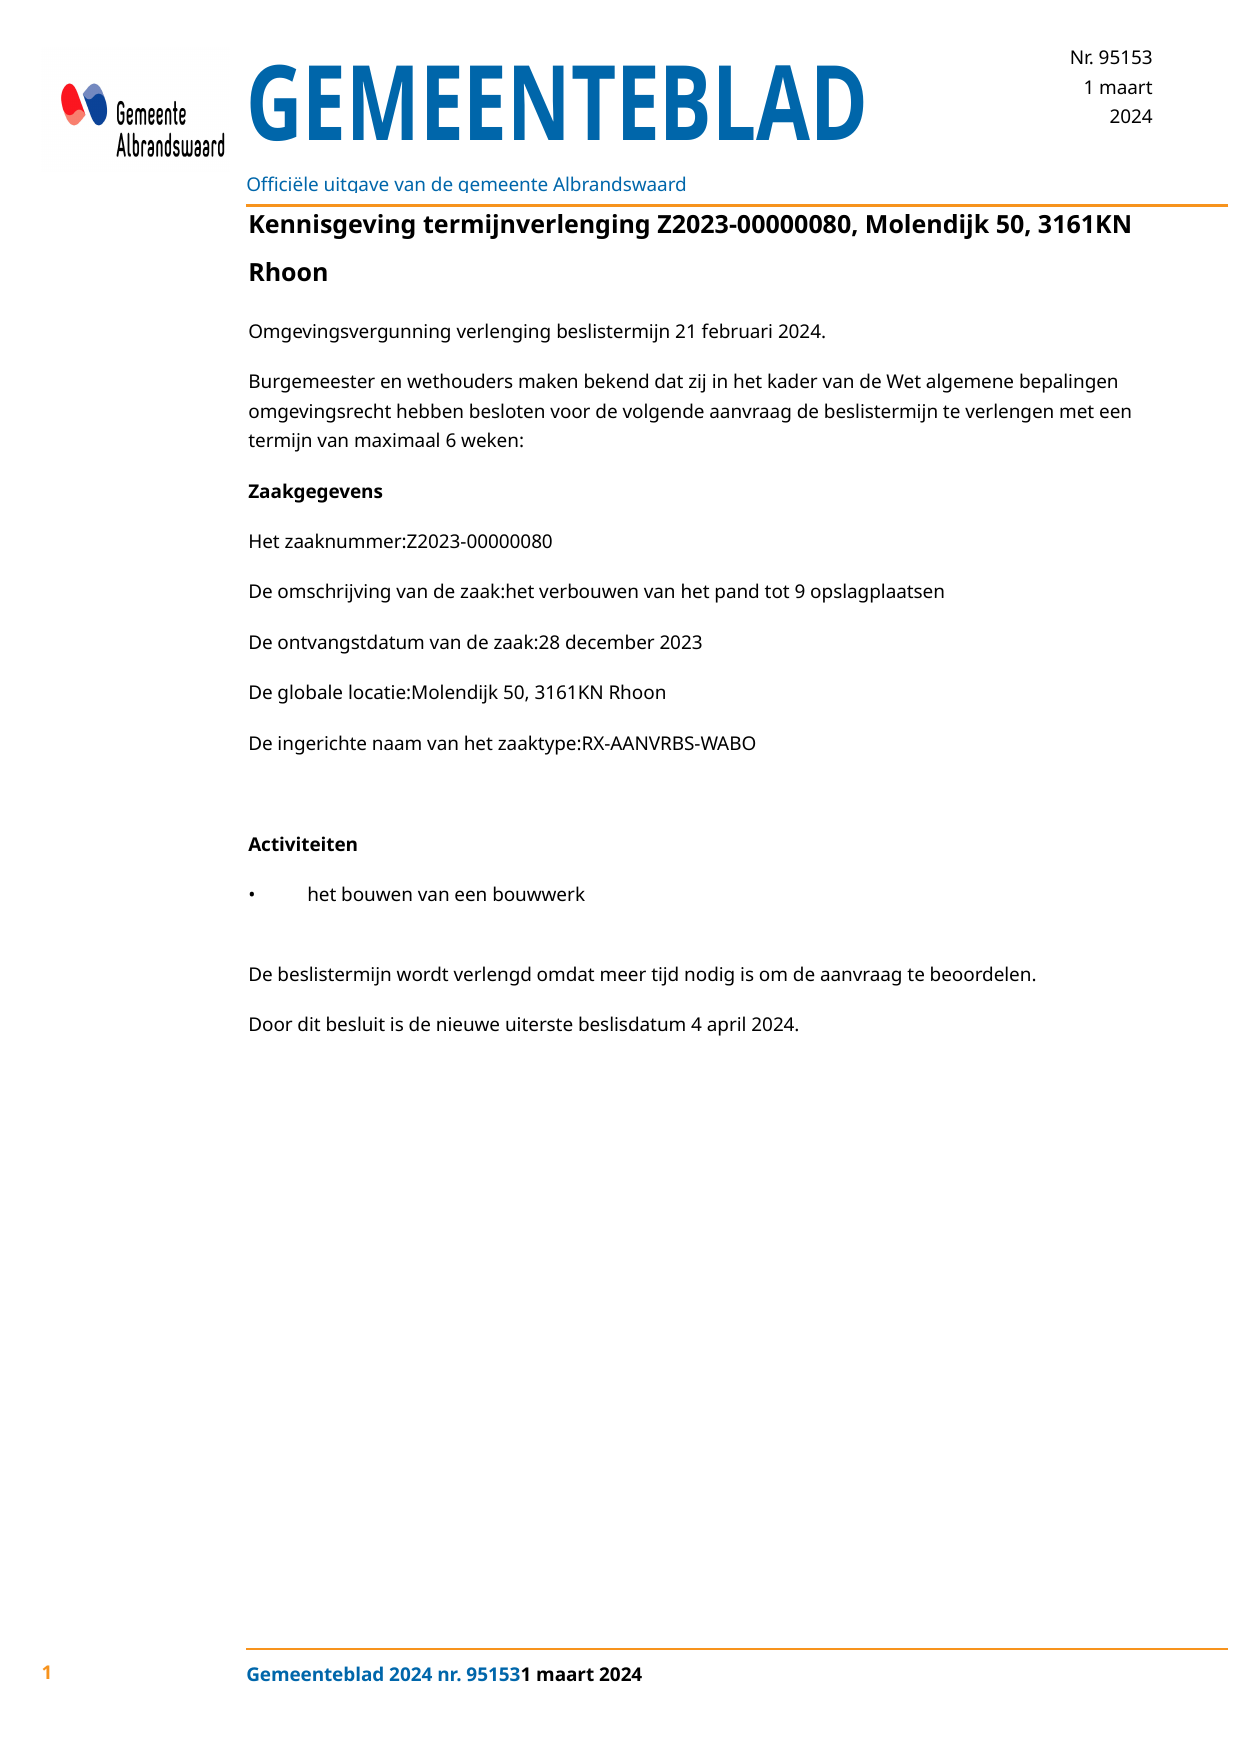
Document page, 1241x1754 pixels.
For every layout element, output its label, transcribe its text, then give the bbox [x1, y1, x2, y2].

text Het zaaknummer:Z2023-00000080 [248, 528, 1152, 554]
text De ontvangstdatum van de zaak:28 december 2023 [248, 629, 1152, 655]
text Burgemeester en wethouders maken bekend dat zij in het kader van de Wet algemene bepalingen omgevingsrecht hebben besloten voor de volgende aanvraag de beslistermijn te verlengen met een termijn van maximaal 6 weken: [248, 368, 1152, 453]
text De ingerichte naam van het zaaktype:RX-AANVRBS-WABO [248, 730, 1152, 756]
text De globale locatie:Molendijk 50, 3161KN Rhoon [248, 679, 1152, 705]
list het bouwen van een bouwwerk [248, 881, 1152, 907]
text Omgevingsvergunning verlenging beslistermijn 21 februari 2024. [248, 318, 1152, 344]
text Zaakgegevens [248, 478, 1152, 504]
text Kennisgeving termijnverlenging Z2023-00000080, Molendijk 50, 3161KN Rhoon [248, 207, 1152, 288]
text Door dit besluit is de nieuwe uiterste beslisdatum 4 april 2024. [248, 1012, 1152, 1037]
picture [41, 47, 231, 172]
text Activiteiten [248, 831, 1152, 857]
text De beslistermijn wordt verlengd omdat meer tijd nodig is om de aanvraag te beoordelen. [248, 961, 1152, 987]
text De omschrijving van de zaak:het verbouwen van het pand tot 9 opslagplaatsen [248, 579, 1152, 604]
